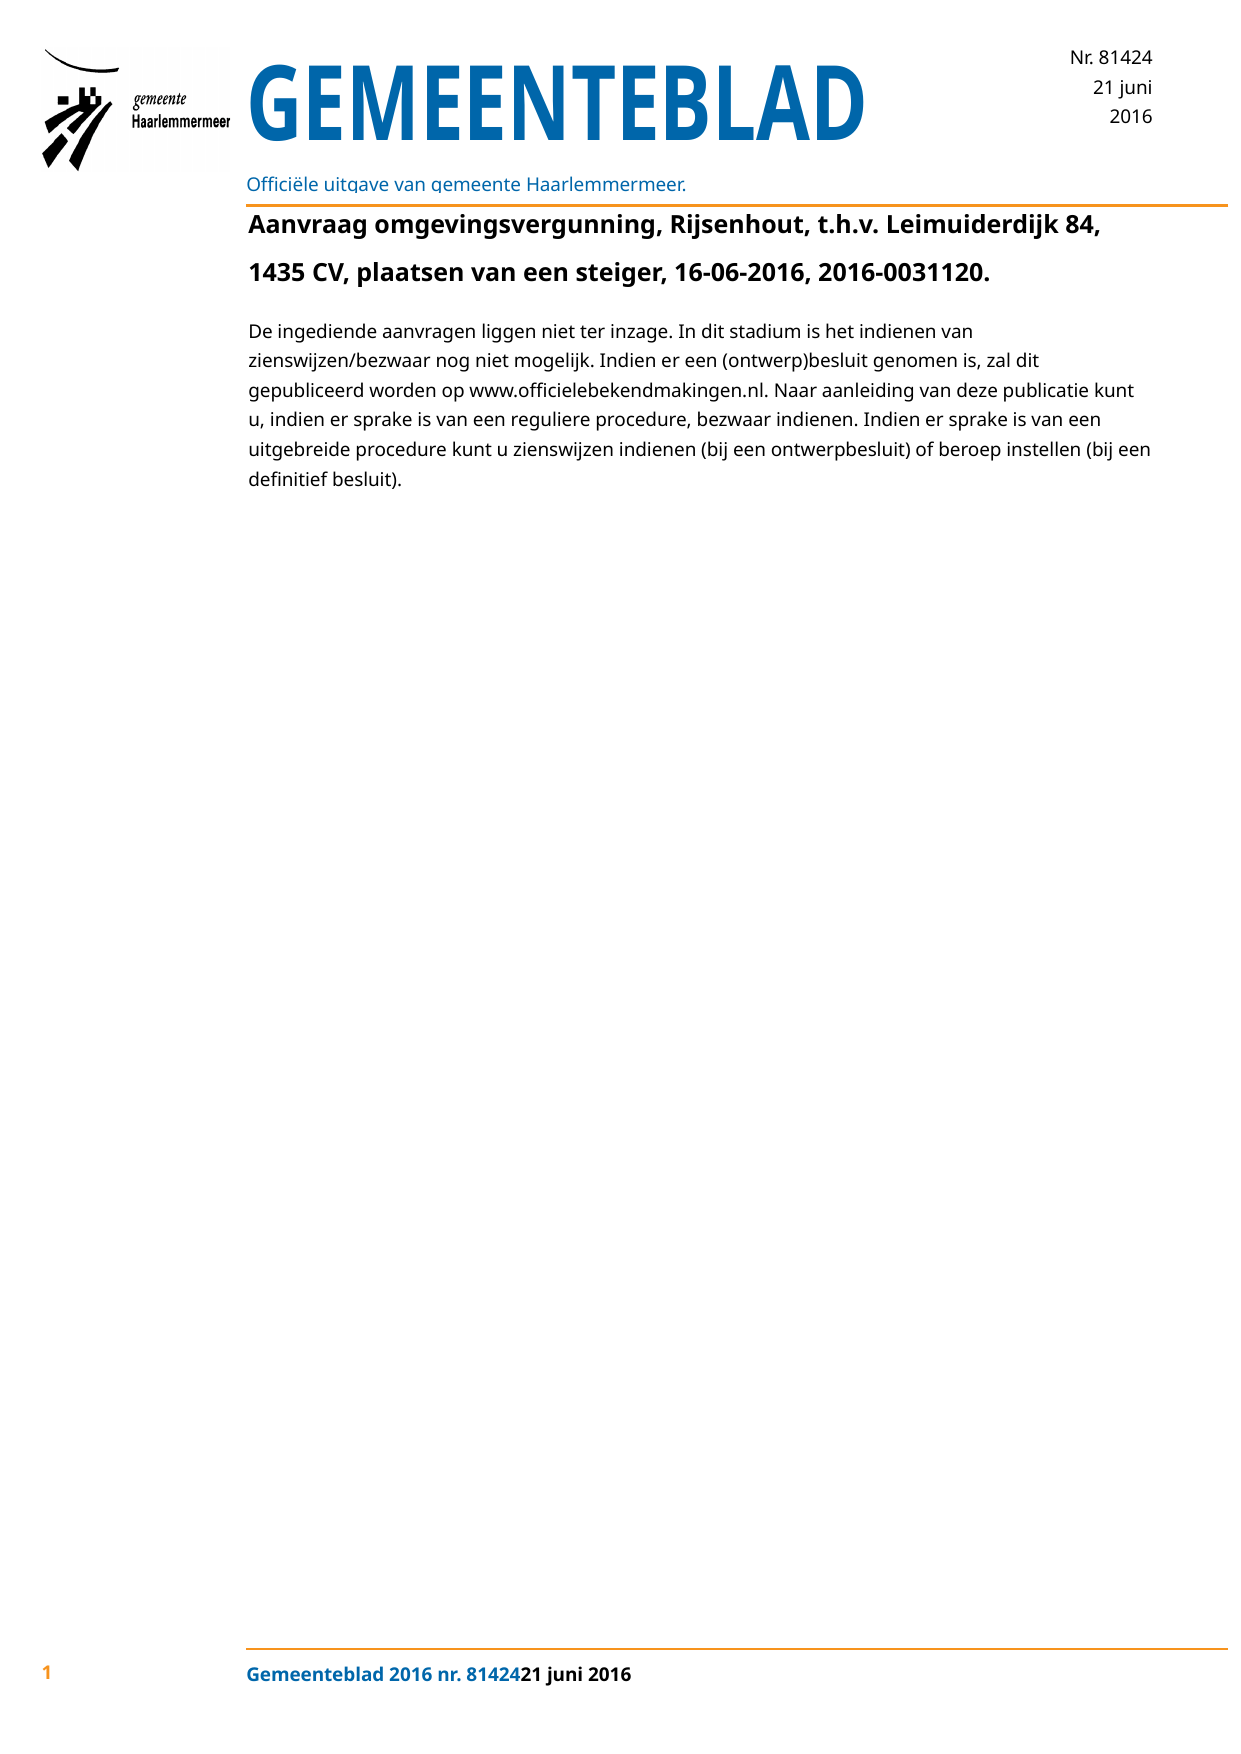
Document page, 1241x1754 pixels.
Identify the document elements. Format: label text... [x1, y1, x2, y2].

text De ingediende aanvragen liggen niet ter inzage. In dit stadium is het indienen van zienswijzen/bezwaar nog niet mogelijk. Indien er een (ontwerp)besluit genomen is, zal dit gepubliceerd worden op www.officielebekendmakingen.nl. Naar aanleiding van deze publicatie kunt u, indien er sprake is van een reguliere procedure, bezwaar indienen. Indien er sprake is van een uitgebreide procedure kunt u zienswijzen indienen (bij een ontwerpbesluit) of beroep instellen (bij een definitief besluit). [248, 318, 1152, 492]
picture [41, 47, 231, 172]
text Aanvraag omgevingsvergunning, Rijsenhout, t.h.v. Leimuiderdijk 84, 1435 CV, plaatsen van een steiger, 16-06-2016, 2016-0031120. [248, 207, 1152, 288]
